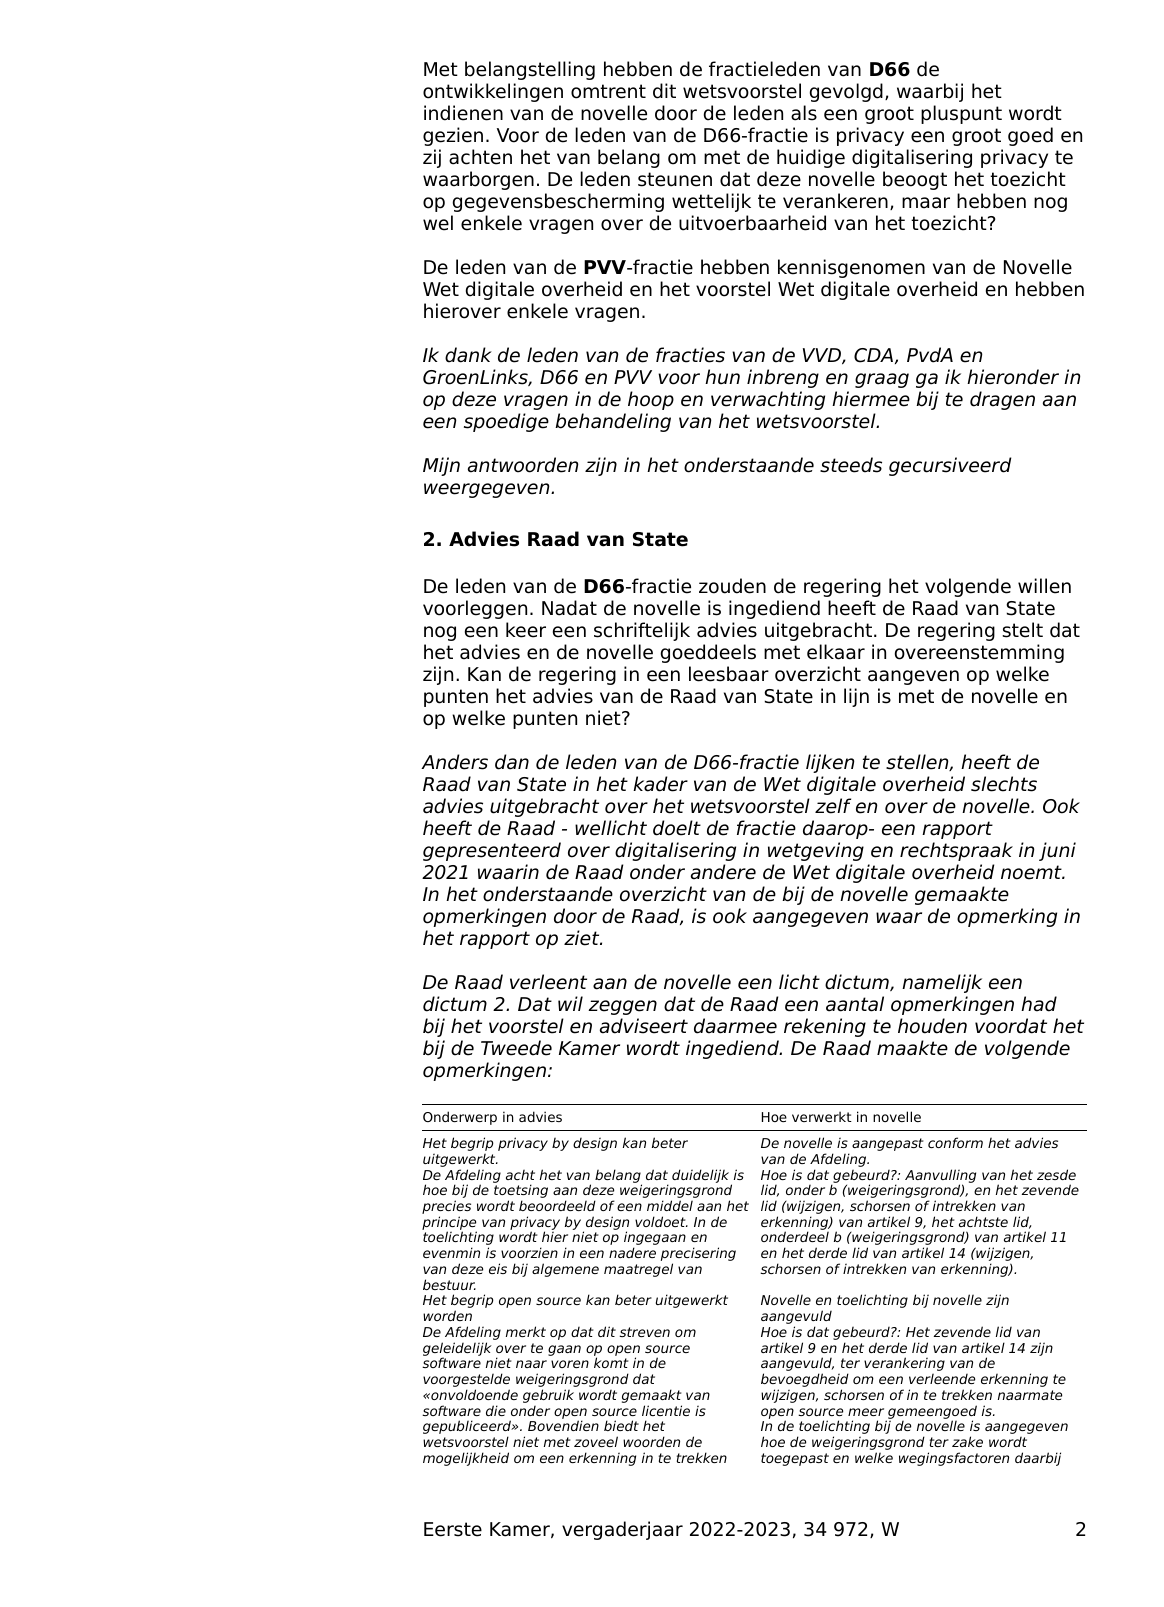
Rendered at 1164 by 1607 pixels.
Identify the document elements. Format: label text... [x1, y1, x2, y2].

text De leden van de D66-fractie zouden de regering het volgende willen voorleggen. Nadat de novelle is ingediend heeft de Raad van State nog een keer een schriftelijk advies uitgebracht. De regering stelt dat het advies en de novelle goeddeels met elkaar in overeenstemming zijn. Kan de regering in een leesbaar overzicht aangeven op welke punten het advies van de Raad van State in lijn is met de novelle en op welke punten niet? [422, 576, 1087, 730]
text De leden van de PVV-fractie hebben kennisgenomen van de Novelle Wet digitale overheid en het voorstel Wet digitale overheid en hebben hierover enkele vragen. [422, 257, 1087, 323]
text De Raad verleent aan de novelle een licht dictum, namelijk een dictum 2. Dat wil zeggen dat de Raad een aantal opmerkingen had bij het voorstel en adviseert daarmee rekening te houden voordat het bij de Tweede Kamer wordt ingediend. De Raad maakte de volgende opmerkingen: [422, 972, 1087, 1082]
subtitle 2. Advies Raad van State [422, 529, 1087, 551]
table_cell De novelle is aangepast conform het advies van de Afdeling. Hoe is dat gebeurd?: Aanvulling van het zesde lid, onder b (weigeringsgrond), en het zevende lid (wijzigen, schorsen of intrekken van erkenning) van artikel 9, het achtste lid, onderdeel b (weigeringsgrond) van artikel 11 en het derde lid van artikel 14 (wijzigen, schorsen of intrekken van erkenning). [754, 1131, 1087, 1293]
text Anders dan de leden van de D66-fractie lijken te stellen, heeft de Raad van State in het kader van de Wet digitale overheid slechts advies uitgebracht over het wetsvoorstel zelf en over de novelle. Ook heeft de Raad - wellicht doelt de fractie daarop- een rapport gepresenteerd over digitalisering in wetgeving en rechtspraak in juni 2021 waarin de Raad onder andere de Wet digitale overheid noemt. In het onderstaande overzicht van de bij de novelle gemaakte opmerkingen door de Raad, is ook aangegeven waar de opmerking in het rapport op ziet. [422, 752, 1087, 950]
text Ik dank de leden van de fracties van de VVD, CDA, PvdA en GroenLinks, D66 en PVV voor hun inbreng en graag ga ik hieronder in op deze vragen in de hoop en verwachting hiermee bij te dragen aan een spoedige behandeling van het wetsvoorstel. [422, 345, 1087, 433]
text Mijn antwoorden zijn in het onderstaande steeds gecursiveerd weergegeven. [422, 455, 1087, 499]
text Met belangstelling hebben de fractieleden van D66 de ontwikkelingen omtrent dit wetsvoorstel gevolgd, waarbij het indienen van de novelle door de leden als een groot pluspunt wordt gezien. Voor de leden van de D66-fractie is privacy een groot goed en zij achten het van belang om met de huidige digitalisering privacy te waarborgen. De leden steunen dat deze novelle beoogt het toezicht op gegevensbescherming wettelijk te verankeren, maar hebben nog wel enkele vragen over de uitvoerbaarheid van het toezicht? [422, 59, 1087, 235]
table_cell Het begrip open source kan beter uitgewerkt worden De Afdeling merkt op dat dit streven om geleidelijk over te gaan op open source software niet naar voren komt in de voorgestelde weigeringsgrond dat «onvoldoende gebruik wordt gemaakt van software die onder open source licentie is gepubliceerd». Bovendien biedt het wetsvoorstel niet met zoveel woorden de mogelijkheid om een erkenning in te trekken [422, 1293, 754, 1466]
table_cell Het begrip privacy by design kan beter uitgewerkt. De Afdeling acht het van belang dat duidelijk is hoe bij de toetsing aan deze weigeringsgrond precies wordt beoordeeld of een middel aan het principe van privacy by design voldoet. In de toelichting wordt hier niet op ingegaan en evenmin is voorzien in een nadere precisering van deze eis bij algemene maatregel van bestuur. [422, 1131, 754, 1293]
table_header Hoe verwerkt in novelle [754, 1105, 1087, 1130]
table_cell Novelle en toelichting bij novelle zijn aangevuld Hoe is dat gebeurd?: Het zevende lid van artikel 9 en het derde lid van artikel 14 zijn aangevuld, ter verankering van de bevoegdheid om een verleende erkenning te wijzigen, schorsen of in te trekken naarmate open source meer gemeengoed is. In de toelichting bij de novelle is aangegeven hoe de weigeringsgrond ter zake wordt toegepast en welke wegingsfactoren daarbij [754, 1293, 1087, 1466]
table_header Onderwerp in advies [422, 1105, 754, 1130]
